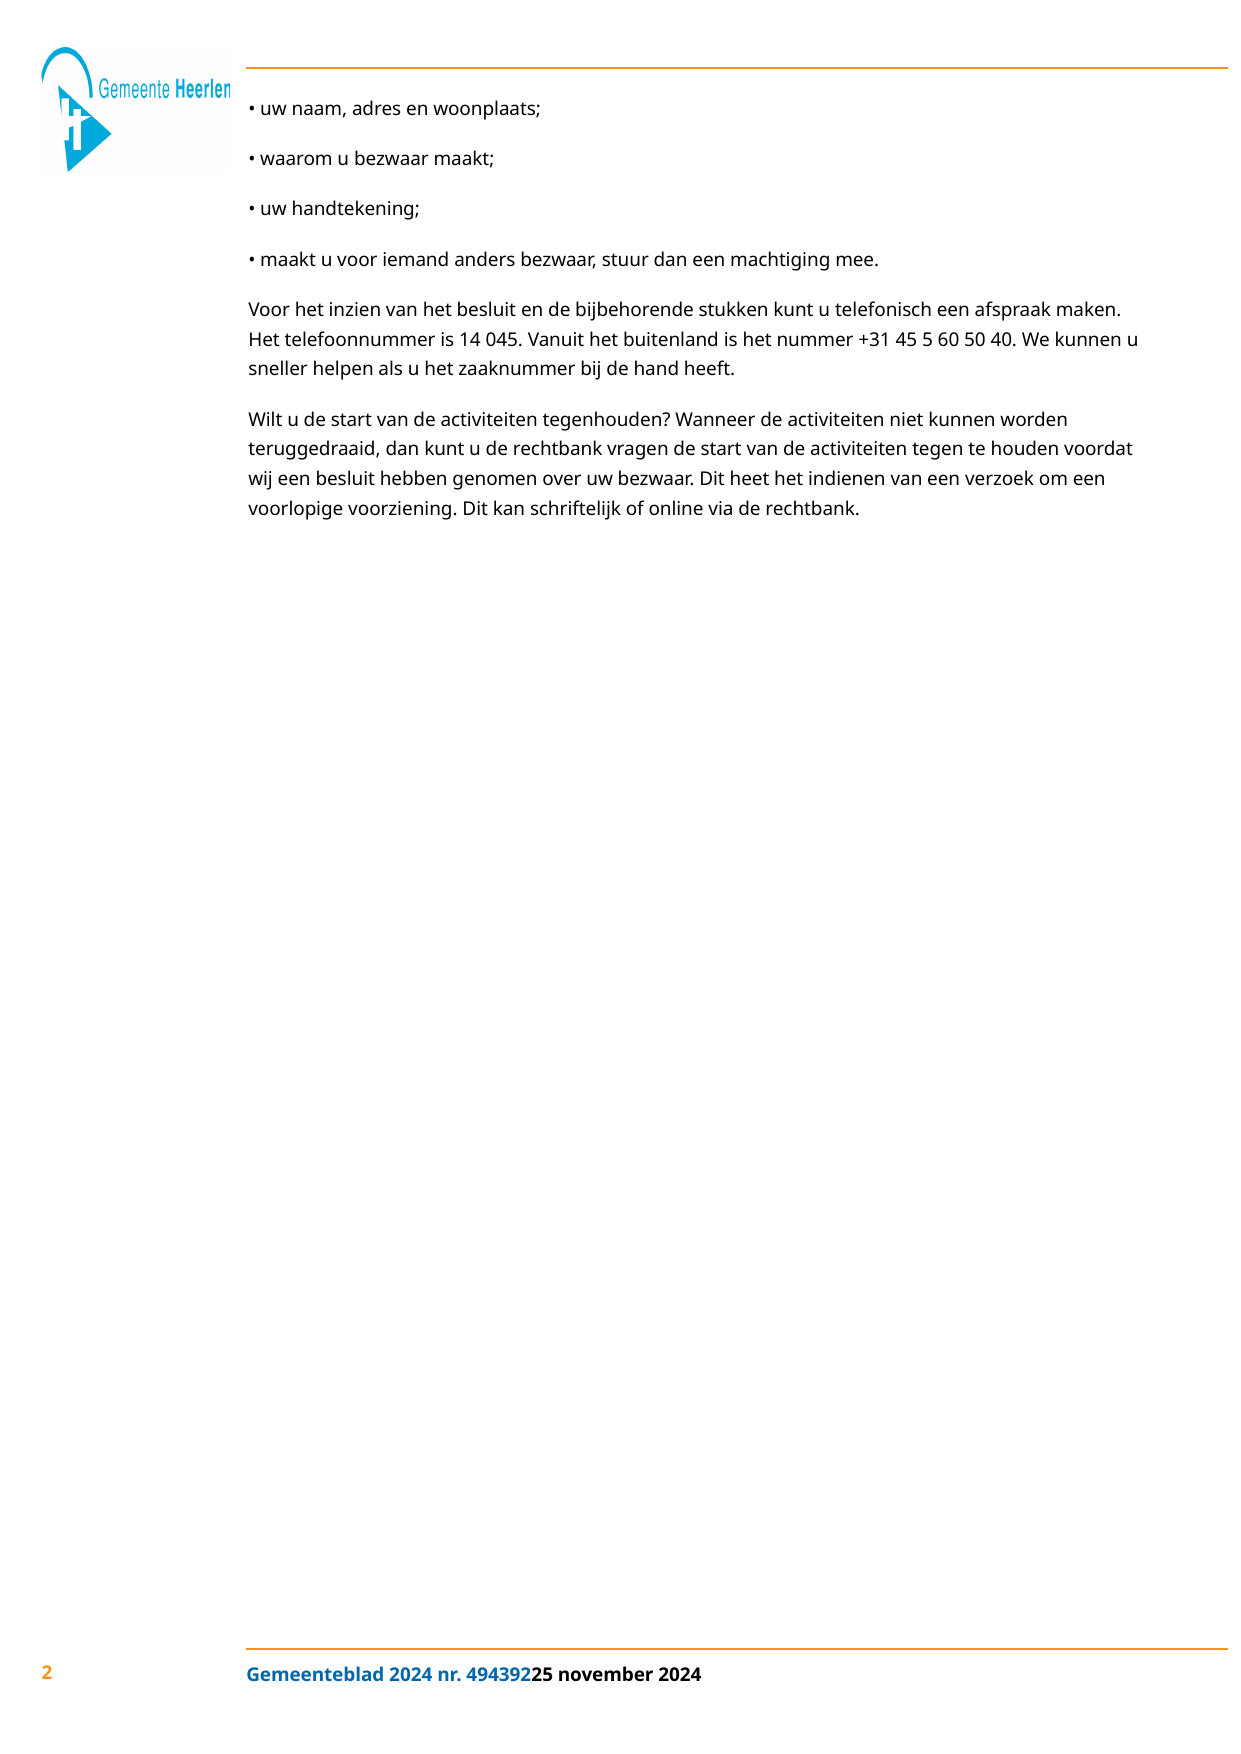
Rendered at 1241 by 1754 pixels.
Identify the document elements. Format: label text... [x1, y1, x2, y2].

text Wilt u de start van de activiteiten tegenhouden? Wanneer de activiteiten niet kunnen worden teruggedraaid, dan kunt u de rechtbank vragen de start van de activiteiten tegen te houden voordat wij een besluit hebben genomen over uw bezwaar. Dit heet het indienen van een verzoek om een voorlopige voorziening. Dit kan schriftelijk of online via de rechtbank. [248, 406, 1152, 521]
text • maakt u voor iemand anders bezwaar, stuur dan een machtiging mee. [248, 246, 1152, 272]
text • uw handtekening; [248, 196, 1152, 221]
text • waarom u bezwaar maakt; [248, 145, 1152, 171]
text Voor het inzien van het besluit en de bijbehorende stukken kunt u telefonisch een afspraak maken. Het telefoonnummer is 14 045. Vanuit het buitenland is het nummer +31 45 5 60 50 40. We kunnen u sneller helpen als u het zaaknummer bij de hand heeft. [248, 296, 1152, 381]
picture [41, 47, 59, 70]
picture [41, 47, 231, 172]
text • uw naam, adres en woonplaats; [248, 95, 1152, 121]
